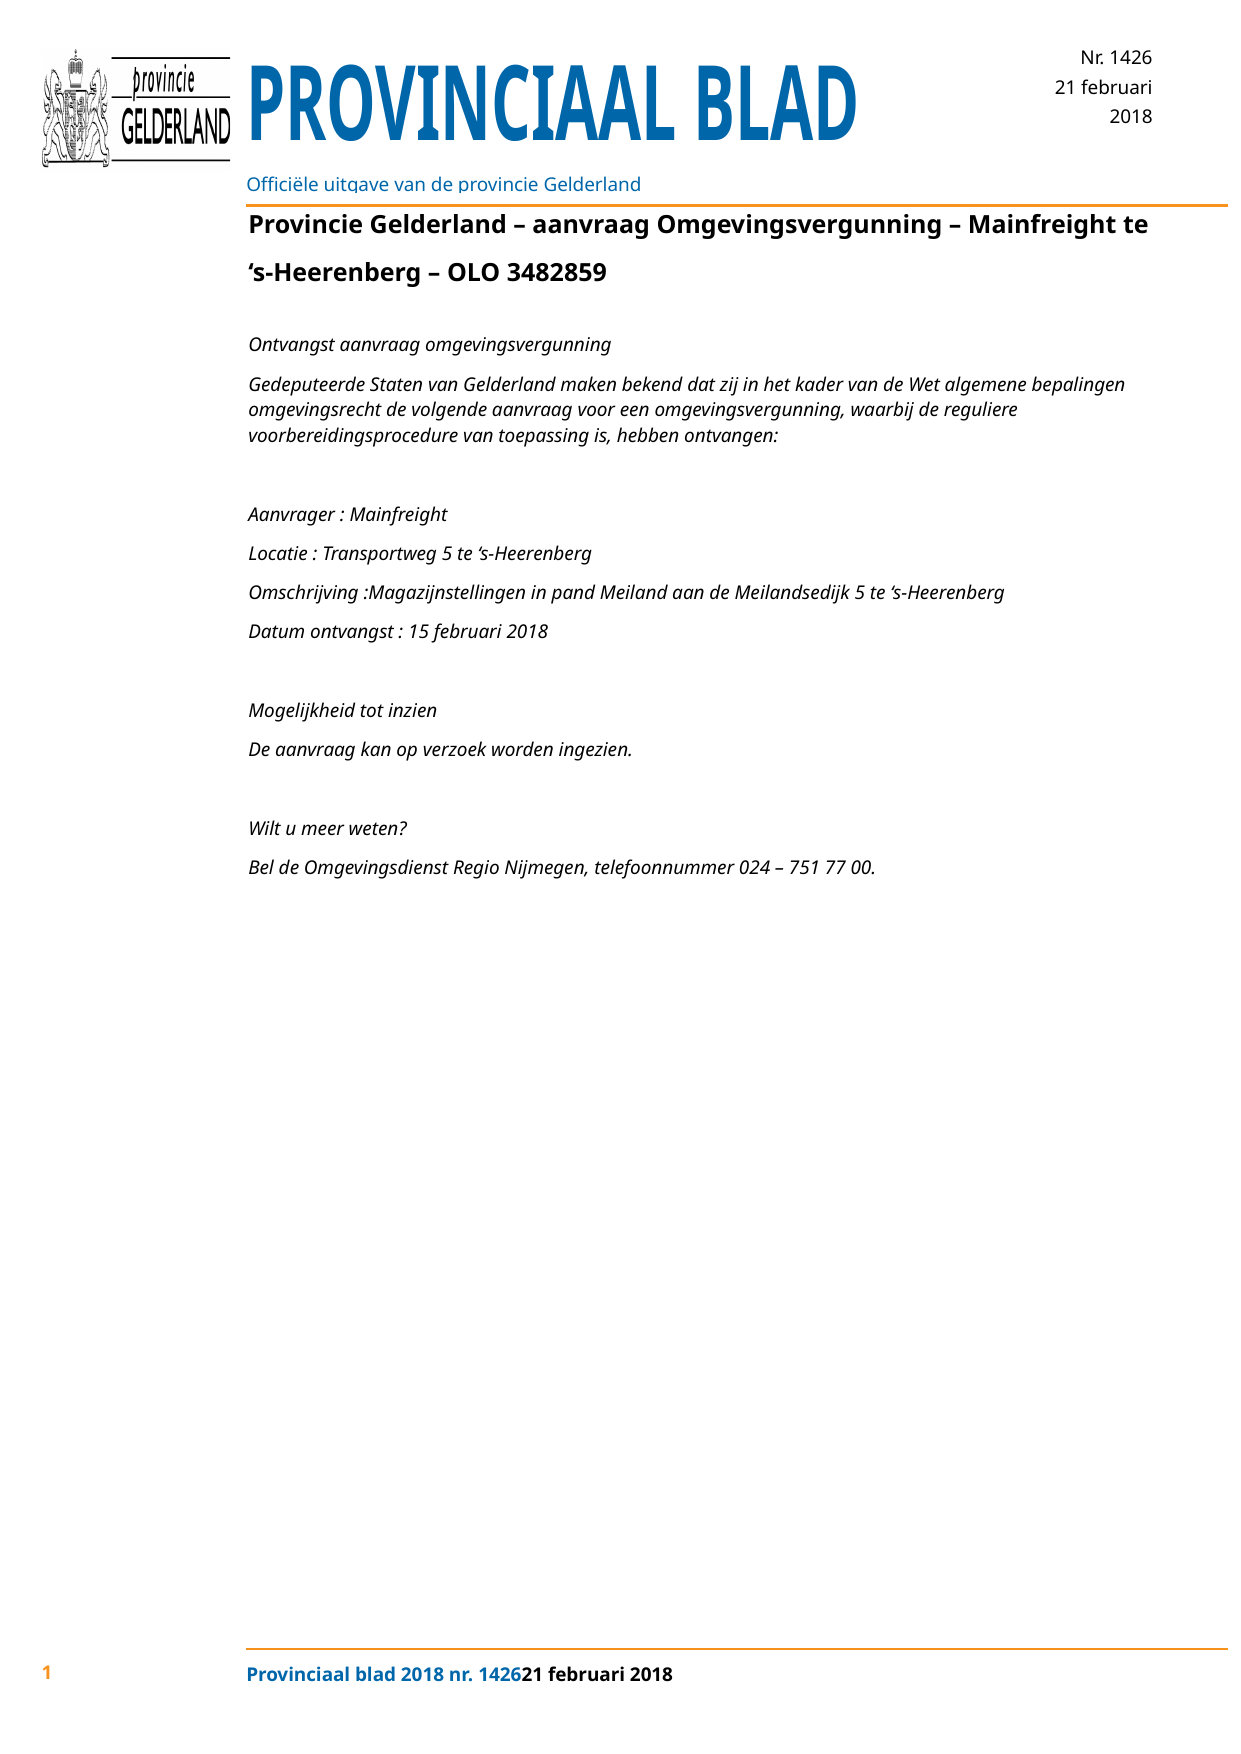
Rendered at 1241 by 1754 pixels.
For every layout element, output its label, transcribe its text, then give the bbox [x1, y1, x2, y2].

text Bel de Omgevingsdienst Regio Nijmegen, telefoonnummer 024 – 751 77 00. [248, 854, 1152, 880]
text Wilt u meer weten? [248, 815, 1152, 841]
text Ontvangst aanvraag omgevingsvergunning [248, 331, 1152, 357]
text Gedeputeerde Staten van Gelderland maken bekend dat zij in het kader van de Wet algemene bepalingen omgevingsrecht de volgende aanvraag voor een omgevingsvergunning, waarbij de reguliere voorbereidingsprocedure van toepassing is, hebben ontvangen: [248, 371, 1152, 448]
picture [41, 47, 231, 172]
text Aanvrager : Mainfreight [248, 501, 1152, 526]
text Mogelijkheid tot inzien [248, 697, 1152, 723]
text Datum ontvangst : 15 februari 2018 [248, 618, 1152, 644]
text Provincie Gelderland – aanvraag Omgevingsvergunning – Mainfreight te ‘s-Heerenberg – OLO 3482859 [248, 207, 1152, 288]
text De aanvraag kan op verzoek worden ingezien. [248, 736, 1152, 762]
text Omschrijving :Magazijnstellingen in pand Meiland aan de Meilandsedijk 5 te ‘s-Heerenberg [248, 579, 1152, 605]
text Locatie : Transportweg 5 te ‘s-Heerenberg [248, 540, 1152, 566]
